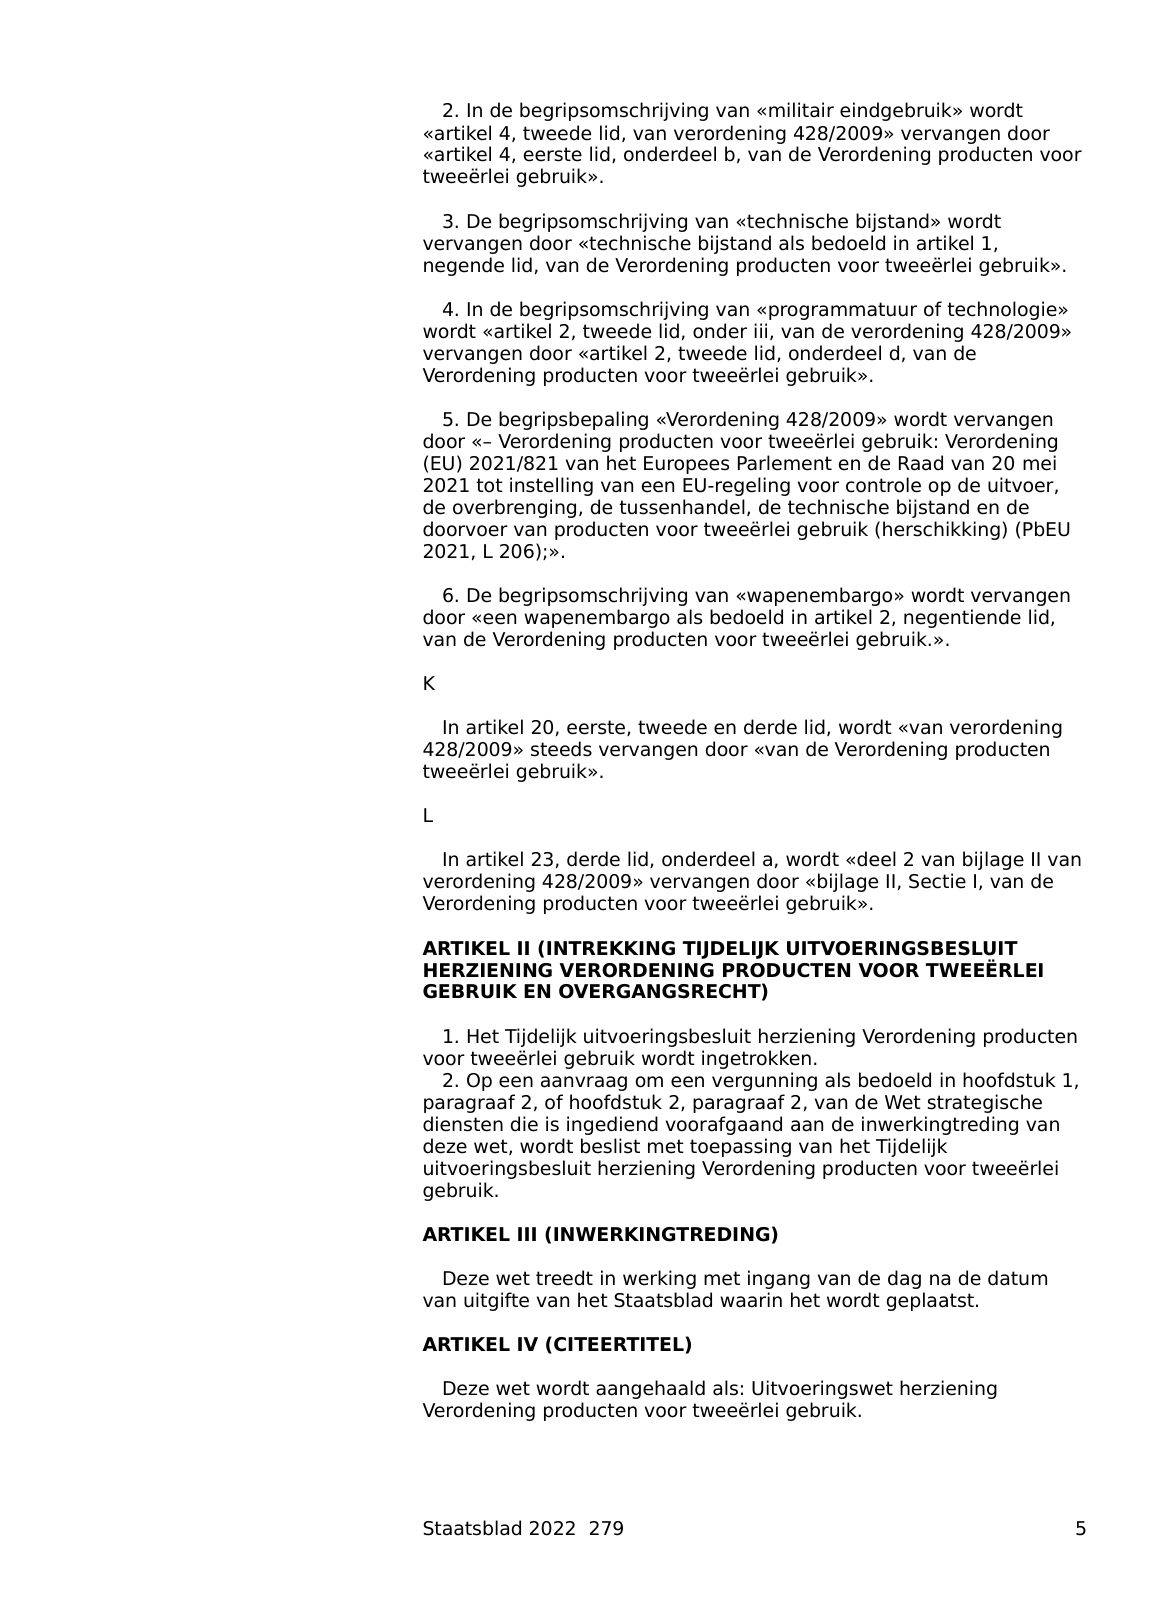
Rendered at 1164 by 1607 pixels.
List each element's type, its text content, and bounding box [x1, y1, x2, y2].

text Deze wet treedt in werking met ingang van de dag na de datum van uitgifte van het Staatsblad waarin het wordt geplaatst. [422, 1268, 1087, 1312]
text K [422, 673, 1087, 695]
text 2. In de begripsomschrijving van «militair eindgebruik» wordt «artikel 4, tweede lid, van verordening 428/2009» vervangen door «artikel 4, eerste lid, onderdeel b, van de Verordening producten voor tweeërlei gebruik». [422, 100, 1087, 188]
text Deze wet wordt aangehaald als: Uitvoeringswet herziening Verordening producten voor tweeërlei gebruik. [422, 1378, 1087, 1422]
text 4. In de begripsomschrijving van «programmatuur of technologie» wordt «artikel 2, tweede lid, onder iii, van de verordening 428/2009» vervangen door «artikel 2, tweede lid, onderdeel d, van de Verordening producten voor tweeërlei gebruik». [422, 299, 1087, 387]
text 1. Het Tijdelijk uitvoeringsbesluit herziening Verordening producten voor tweeërlei gebruik wordt ingetrokken. [422, 1026, 1087, 1069]
text L [422, 805, 1087, 827]
text In artikel 23, derde lid, onderdeel a, wordt «deel 2 van bijlage II van verordening 428/2009» vervangen door «bijlage II, Sectie I, van de Verordening producten voor tweeërlei gebruik». [422, 849, 1087, 915]
text 5. De begripsbepaling «Verordening 428/2009» wordt vervangen door «– Verordening producten voor tweeërlei gebruik: Verordening (EU) 2021/821 van het Europees Parlement en de Raad van 20 mei 2021 tot instelling van een EU-regeling voor controle op de uitvoer, de overbrenging, de tussenhandel, de technische bijstand en de doorvoer van producten voor tweeërlei gebruik (herschikking) (PbEU 2021, L 206);». [422, 409, 1087, 563]
subtitle ARTIKEL II (INTREKKING TIJDELIJK UITVOERINGSBESLUIT HERZIENING VERORDENING PRODUCTEN VOOR TWEEËRLEI GEBRUIK EN OVERGANGSRECHT) [422, 937, 1087, 1003]
text In artikel 20, eerste, tweede en derde lid, wordt «van verordening 428/2009» steeds vervangen door «van de Verordening producten tweeërlei gebruik». [422, 717, 1087, 783]
text 2. Op een aanvraag om een vergunning als bedoeld in hoofdstuk 1, paragraaf 2, of hoofdstuk 2, paragraaf 2, van de Wet strategische diensten die is ingediend voorafgaand aan de inwerkingtreding van deze wet, wordt beslist met toepassing van het Tijdelijk uitvoeringsbesluit herziening Verordening producten voor tweeërlei gebruik. [422, 1069, 1087, 1201]
text 6. De begripsomschrijving van «wapenembargo» wordt vervangen door «een wapenembargo als bedoeld in artikel 2, negentiende lid, van de Verordening producten voor tweeërlei gebruik.». [422, 585, 1087, 651]
subtitle ARTIKEL III (INWERKINGTREDING) [422, 1224, 1087, 1246]
subtitle ARTIKEL IV (CITEERTITEL) [422, 1334, 1087, 1356]
text 3. De begripsomschrijving van «technische bijstand» wordt vervangen door «technische bijstand als bedoeld in artikel 1, negende lid, van de Verordening producten voor tweeërlei gebruik». [422, 211, 1087, 276]
